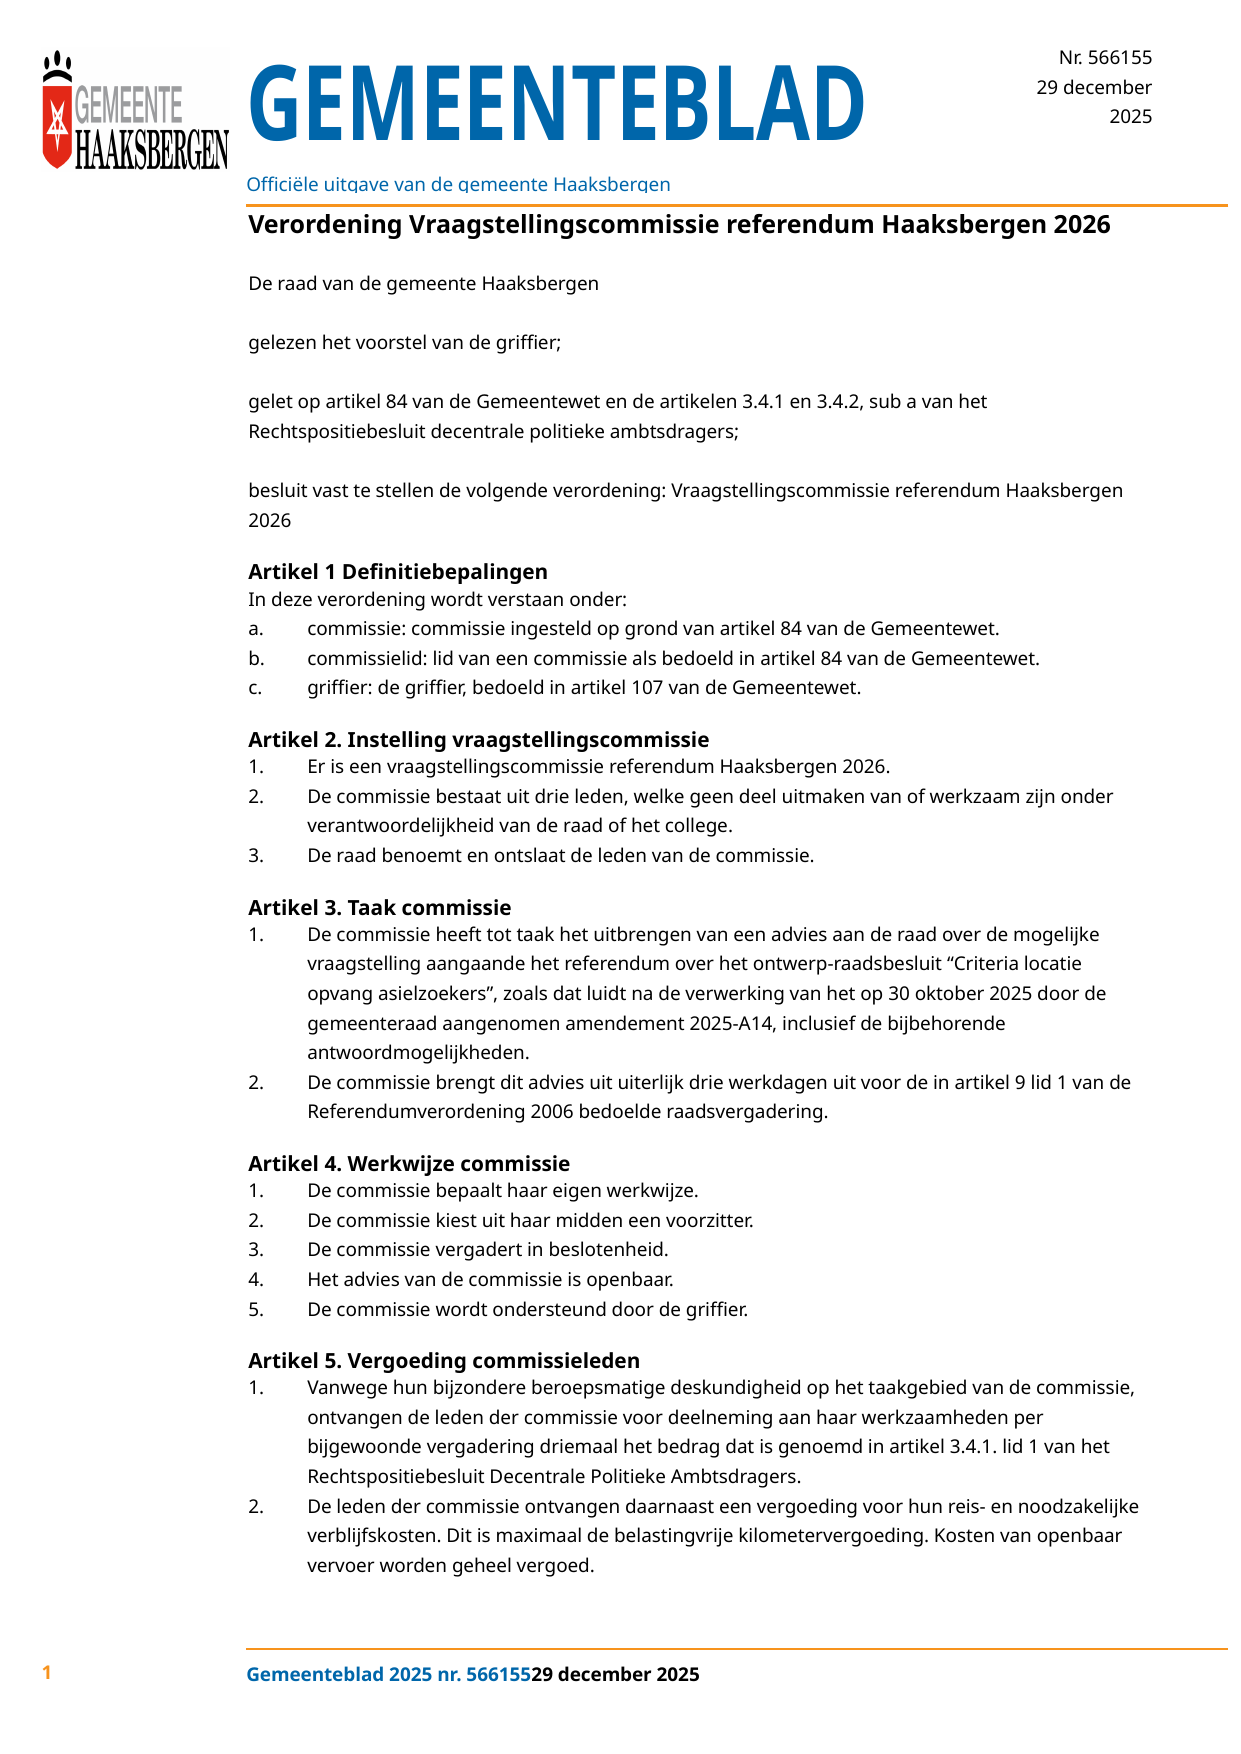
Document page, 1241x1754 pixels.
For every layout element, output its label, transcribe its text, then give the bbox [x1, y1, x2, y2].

list commissie: commissie ingesteld op grond van artikel 84 van de Gemeentewet. [248, 615, 1152, 641]
picture [41, 47, 231, 172]
text Artikel 5. Vergoeding commissieleden [248, 1346, 1152, 1374]
text Artikel 2. Instelling vraagstellingscommissie [248, 725, 1152, 753]
text Verordening Vraagstellingscommissie referendum Haaksbergen 2026 [248, 207, 1152, 241]
text De raad van de gemeente Haaksbergen [248, 270, 1152, 296]
text In deze verordening wordt verstaan onder: [248, 586, 1152, 612]
list De commissie wordt ondersteund door de griffier. [248, 1296, 1152, 1321]
list De commissie heeft tot taak het uitbrengen van een advies aan de raad over de mogelijke vraagstelling aangaande het referendum over het ontwerp-raadsbesluit “Criteria locatie opvang asielzoekers”, zoals dat luidt na de verwerking van het op 30 oktober 2025 door de gemeenteraad aangenomen amendement 2025-A14, inclusief de bijbehorende antwoordmogelijkheden. [248, 921, 1152, 1065]
text Artikel 3. Taak commissie [248, 893, 1152, 921]
text gelezen het voorstel van de griffier; [248, 329, 1152, 355]
list De commissie kiest uit haar midden een voorzitter. [248, 1207, 1152, 1233]
list Vanwege hun bijzondere beroepsmatige deskundigheid op het taakgebied van de commissie, ontvangen de leden der commissie voor deelneming aan haar werkzaamheden per bijgewoonde vergadering driemaal het bedrag dat is genoemd in artikel 3.4.1. lid 1 van het Rechtspositiebesluit Decentrale Politieke Ambtsdragers. [248, 1374, 1152, 1489]
list commissielid: lid van een commissie als bedoeld in artikel 84 van de Gemeentewet. [248, 645, 1152, 671]
list De commissie vergadert in beslotenheid. [248, 1237, 1152, 1262]
list griffier: de griffier, bedoeld in artikel 107 van de Gemeentewet. [248, 674, 1152, 700]
list De commissie bestaat uit drie leden, welke geen deel uitmaken van of werkzaam zijn onder verantwoordelijkheid van de raad of het college. [248, 783, 1152, 838]
list De leden der commissie ontvangen daarnaast een vergoeding voor hun reis- en noodzakelijke verblijfskosten. Dit is maximaal de belastingvrije kilometervergoeding. Kosten van openbaar vervoer worden geheel vergoed. [248, 1493, 1152, 1578]
list De raad benoemt en ontslaat de leden van de commissie. [248, 842, 1152, 868]
list De commissie bepaalt haar eigen werkwijze. [248, 1177, 1152, 1203]
text Artikel 1 Definitiebepalingen [248, 557, 1152, 586]
text besluit vast te stellen de volgende verordening: Vraagstellingscommissie referendum Haaksbergen 2026 [248, 477, 1152, 533]
list Er is een vraagstellingscommissie referendum Haaksbergen 2026. [248, 753, 1152, 779]
text gelet op artikel 84 van de Gemeentewet en de artikelen 3.4.1 en 3.4.2, sub a van het Rechtspositiebesluit decentrale politieke ambtsdragers; [248, 389, 1152, 444]
list Het advies van de commissie is openbaar. [248, 1266, 1152, 1292]
list De commissie brengt dit advies uit uiterlijk drie werkdagen uit voor de in artikel 9 lid 1 van de Referendumverordening 2006 bedoelde raadsvergadering. [248, 1069, 1152, 1124]
text Artikel 4. Werkwijze commissie [248, 1149, 1152, 1177]
